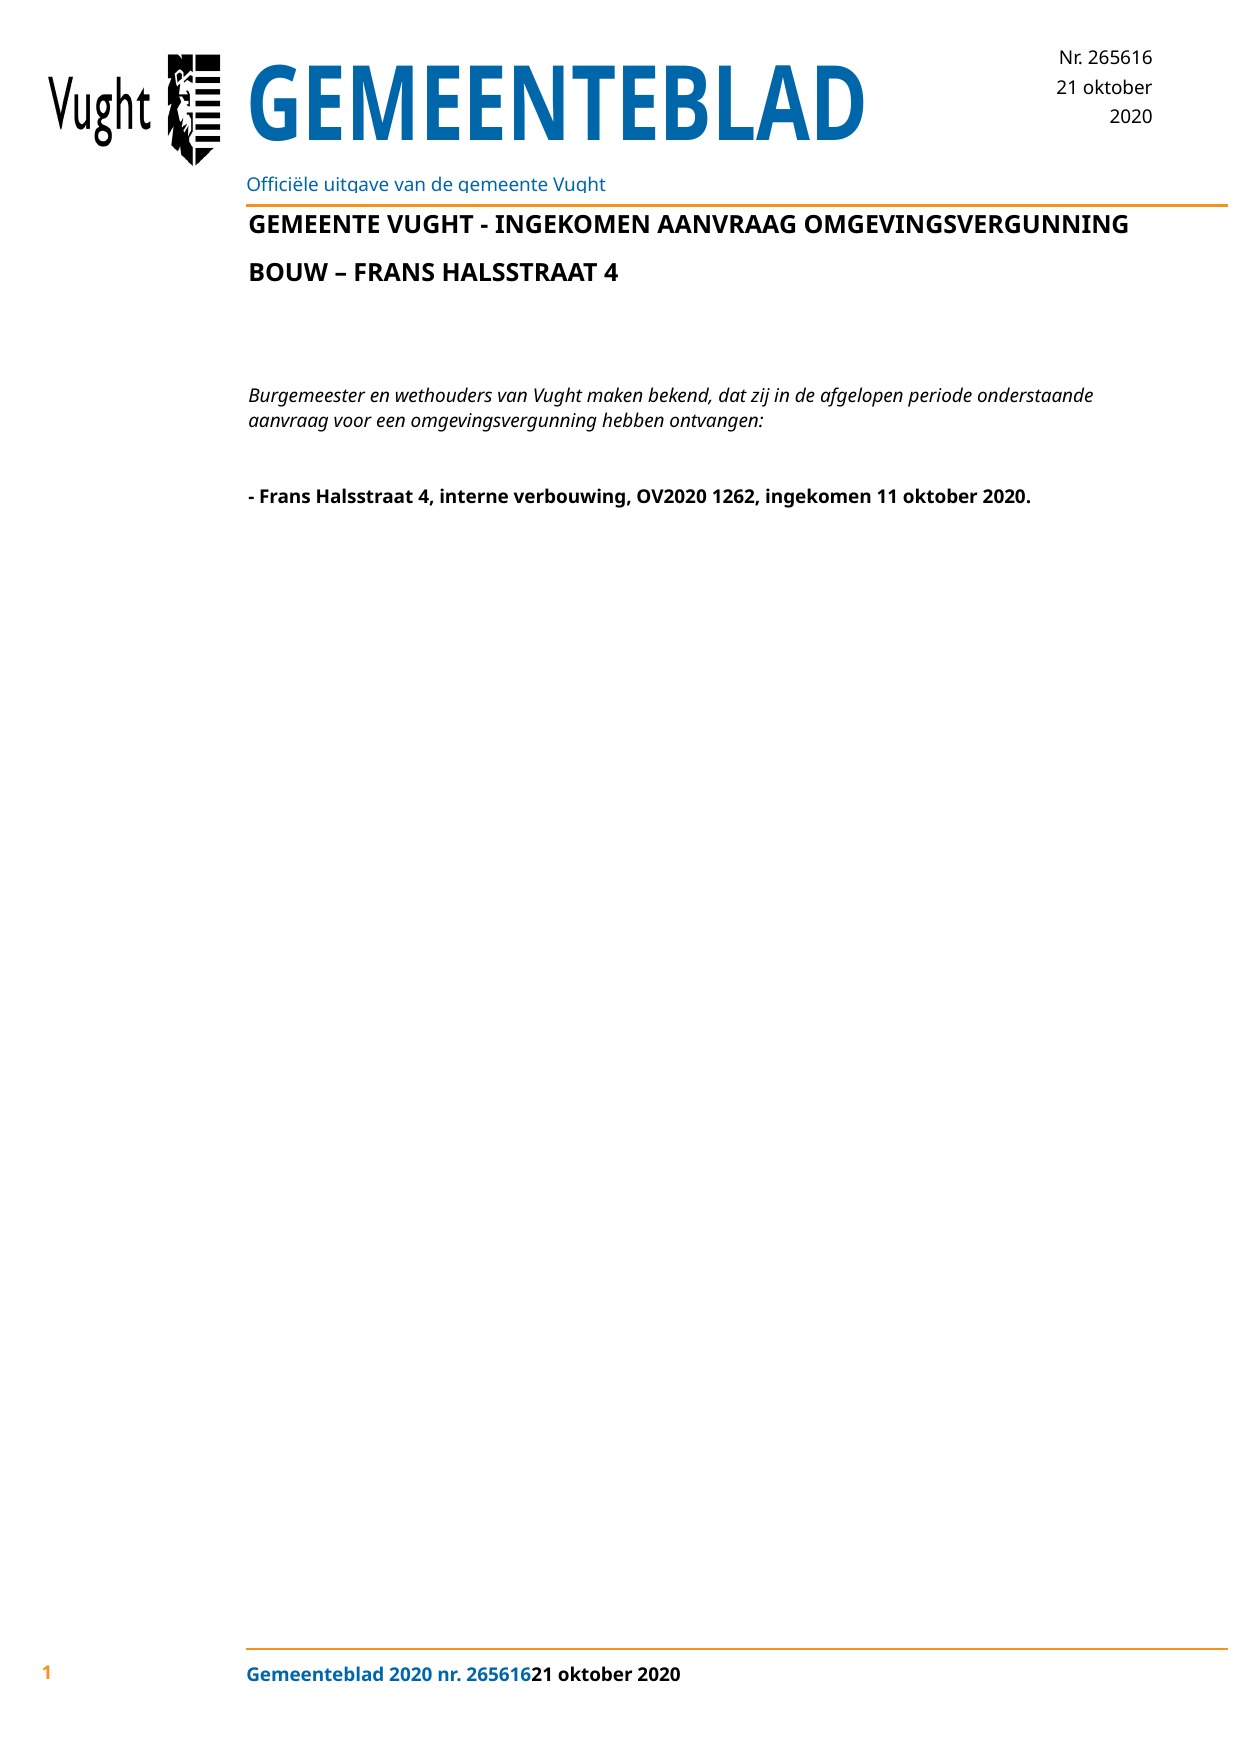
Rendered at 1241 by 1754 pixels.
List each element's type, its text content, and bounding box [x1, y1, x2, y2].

text GEMEENTE VUGHT - INGEKOMEN AANVRAAG OMGEVINGSVERGUNNING BOUW – FRANS HALSSTRAAT 4 [248, 207, 1152, 288]
text Burgemeester en wethouders van Vught maken bekend, dat zij in de afgelopen periode onderstaande aanvraag voor een omgevingsvergunning hebben ontvangen: [248, 382, 1152, 433]
text - Frans Halsstraat 4, interne verbouwing, OV2020 1262, ingekomen 11 oktober 2020. [248, 484, 1152, 509]
picture [41, 47, 231, 172]
